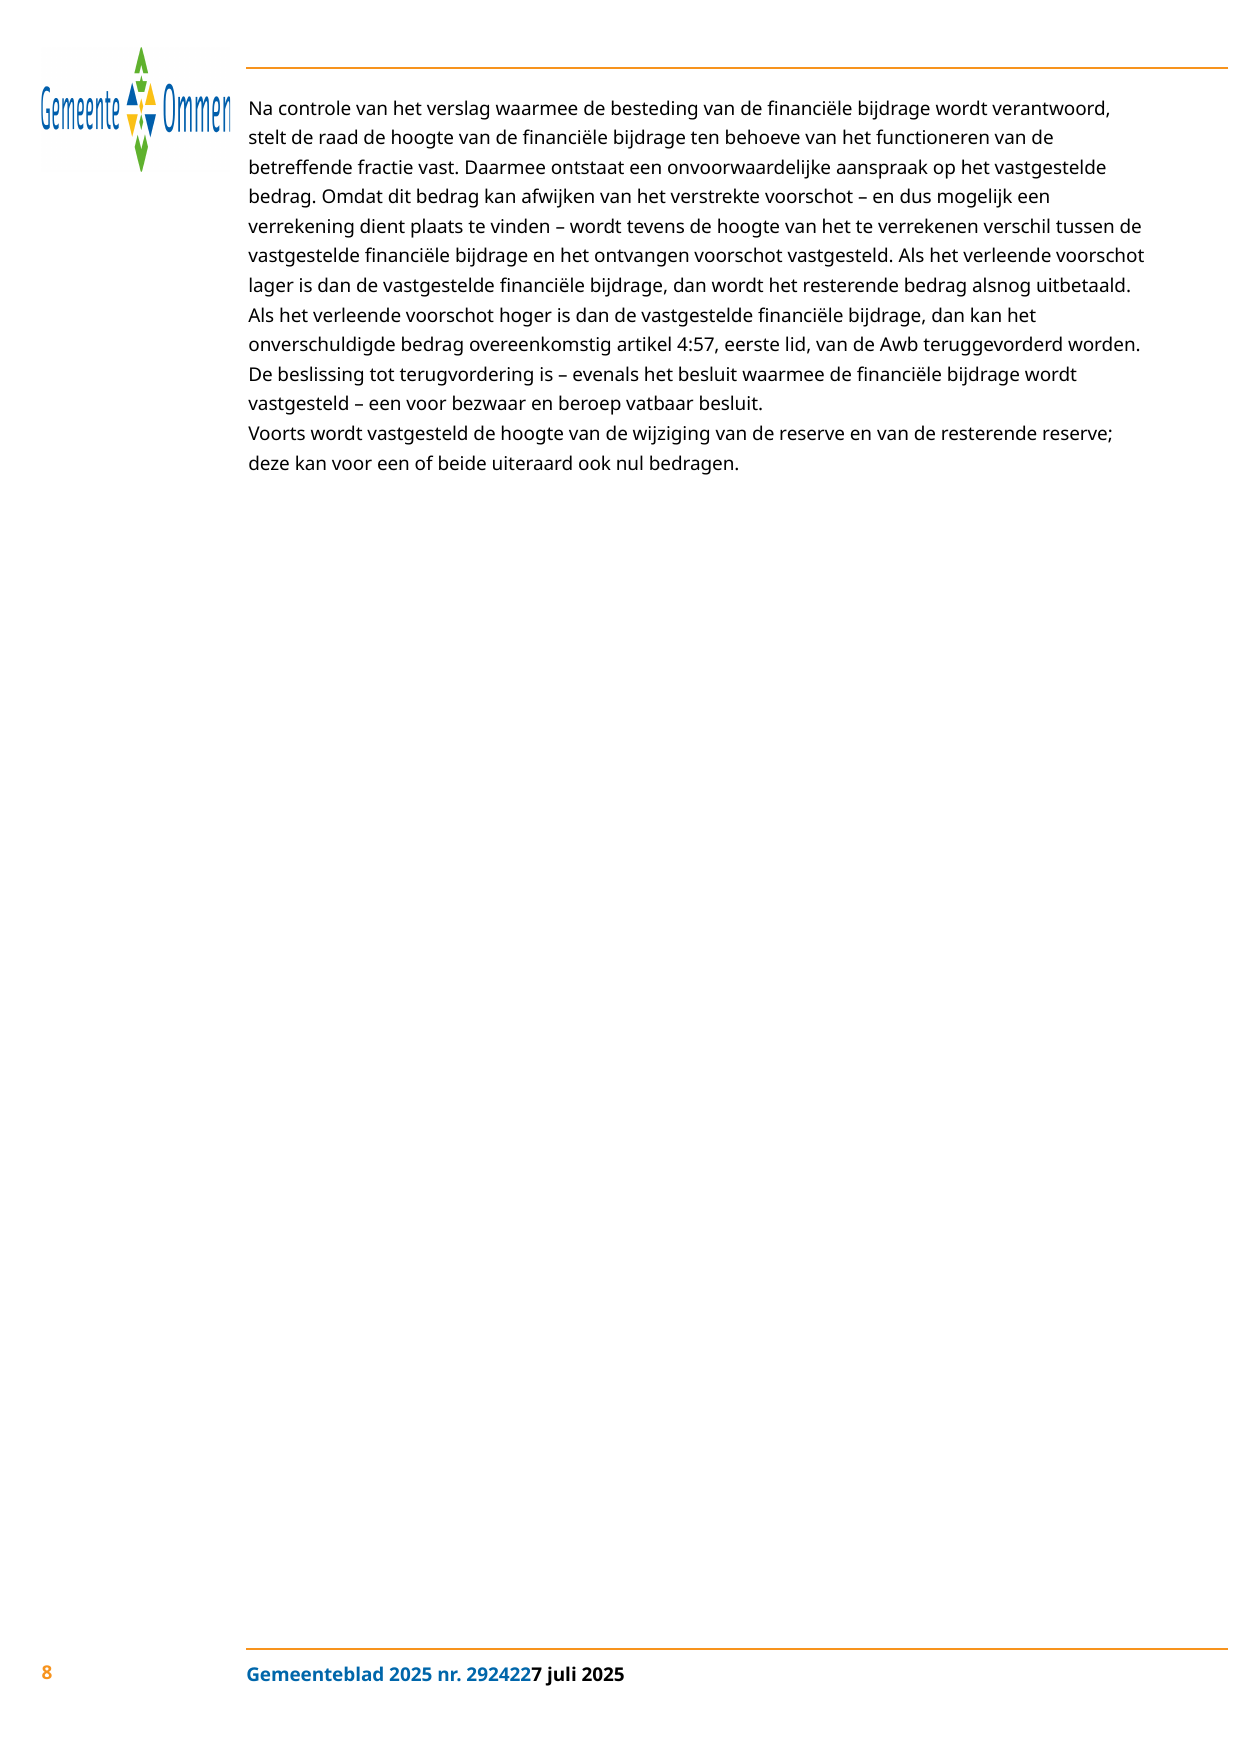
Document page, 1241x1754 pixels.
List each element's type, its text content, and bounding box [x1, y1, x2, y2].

text Na controle van het verslag waarmee de besteding van de financiële bijdrage wordt verantwoord, stelt de raad de hoogte van de financiële bijdrage ten behoeve van het functioneren van de betreffende fractie vast. Daarmee ontstaat een onvoorwaardelijke aanspraak op het vastgestelde bedrag. Omdat dit bedrag kan afwijken van het verstrekte voorschot – en dus mogelijk een verrekening dient plaats te vinden – wordt tevens de hoogte van het te verrekenen verschil tussen de vastgestelde financiële bijdrage en het ontvangen voorschot vastgesteld. Als het verleende voorschot lager is dan de vastgestelde financiële bijdrage, dan wordt het resterende bedrag alsnog uitbetaald. Als het verleende voorschot hoger is dan de vastgestelde financiële bijdrage, dan kan het onverschuldigde bedrag overeenkomstig artikel 4:57, eerste lid, van de Awb teruggevorderd worden. De beslissing tot terugvordering is – evenals het besluit waarmee de financiële bijdrage wordt vastgesteld – een voor bezwaar en beroep vatbaar besluit. [248, 95, 1152, 416]
picture [41, 47, 231, 172]
text Voorts wordt vastgesteld de hoogte van de wijziging van de reserve en van de resterende reserve; deze kan voor een of beide uiteraard ook nul bedragen. [248, 420, 1152, 476]
